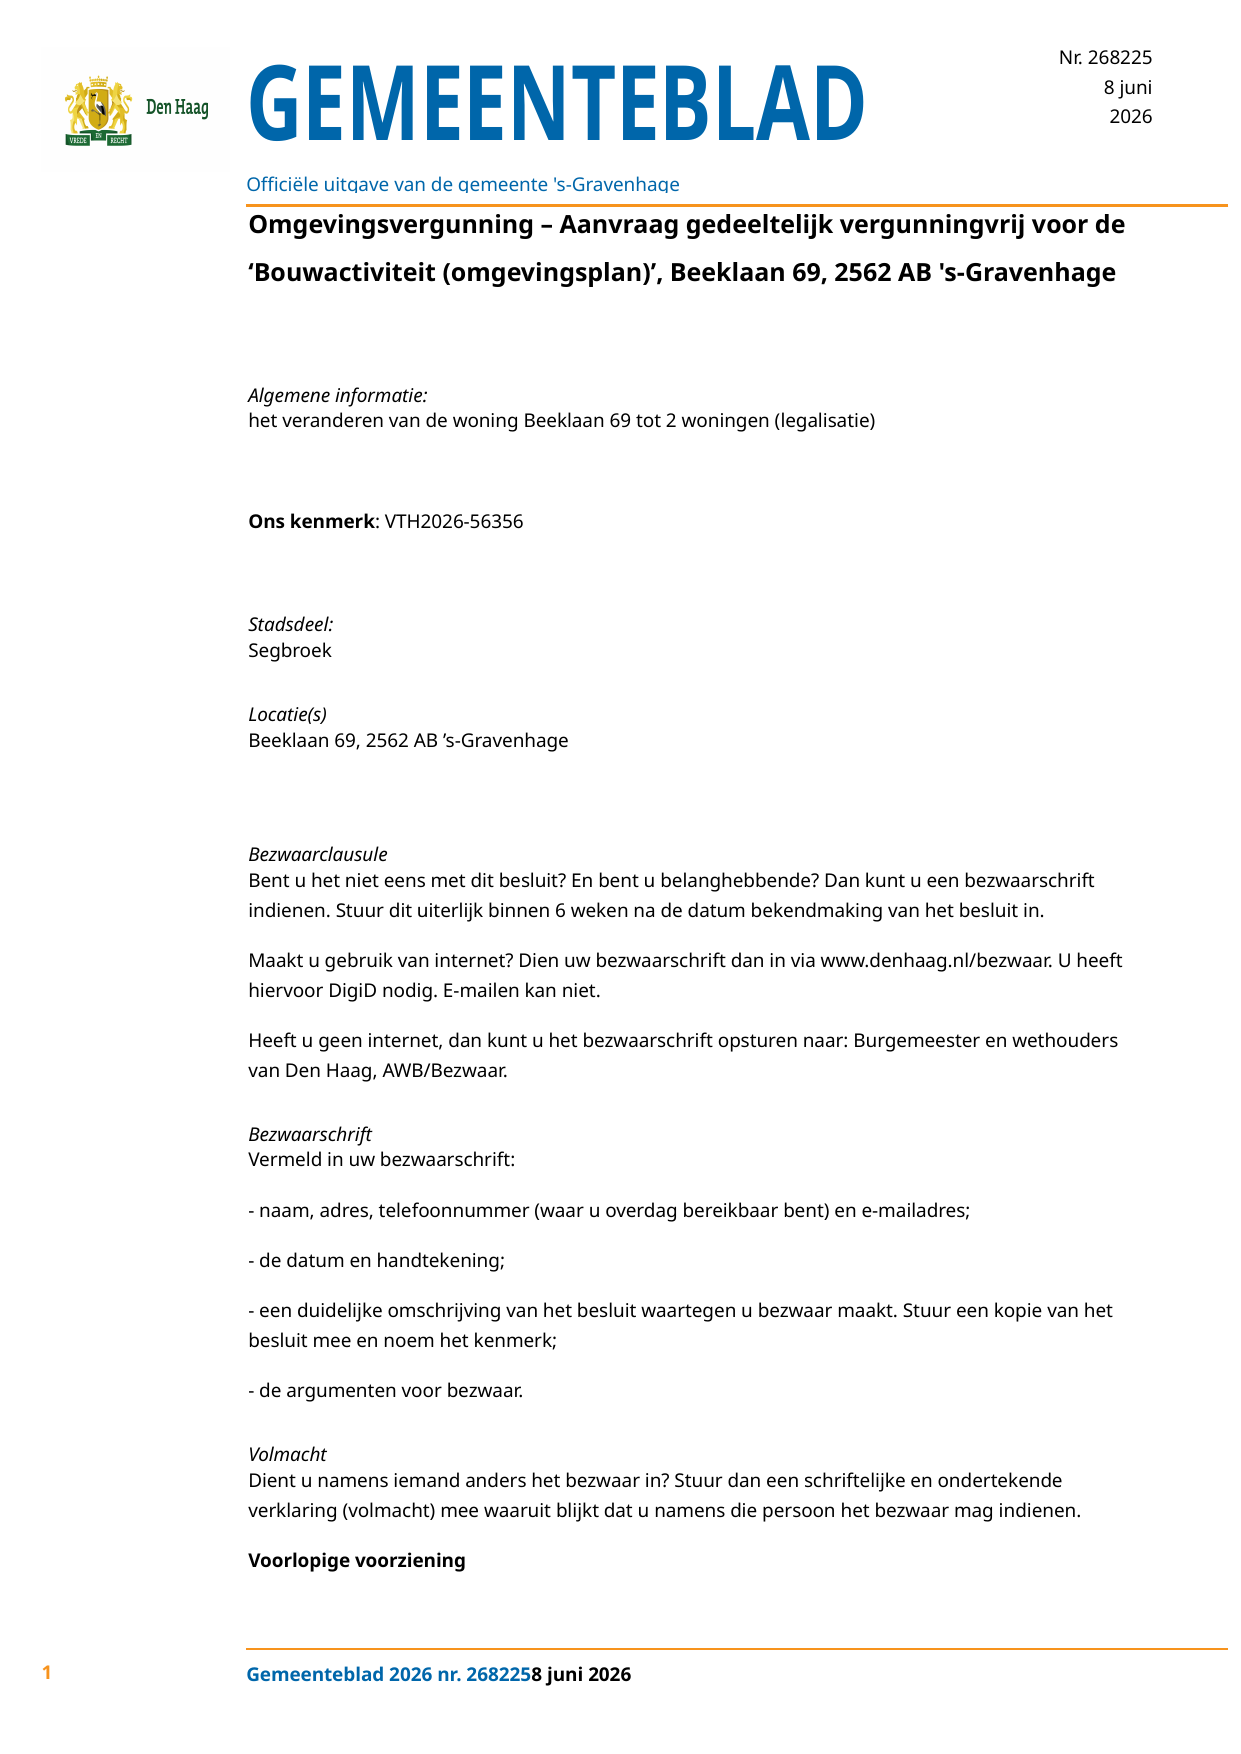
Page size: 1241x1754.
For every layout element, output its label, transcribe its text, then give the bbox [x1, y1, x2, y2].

text Bezwaarschrift [248, 1121, 1152, 1146]
text Maakt u gebruik van internet? Dien uw bezwaarschrift dan in via www.denhaag.nl/bezwaar. U heeft hiervoor DigiD nodig. E-mailen kan niet. [248, 947, 1152, 1002]
picture [41, 47, 231, 172]
text Beeklaan 69, 2562 AB ’s-Gravenhage [248, 727, 1152, 753]
text Volmacht [248, 1442, 1152, 1467]
text - de argumenten voor bezwaar. [248, 1378, 1152, 1403]
text Segbroek [248, 637, 1152, 663]
text Locatie(s) [248, 701, 1152, 727]
text - een duidelijke omschrijving van het besluit waartegen u bezwaar maakt. Stuur een kopie van het besluit mee en noem het kenmerk; [248, 1298, 1152, 1353]
text Bent u het niet eens met dit besluit? En bent u belanghebbende? Dan kunt u een bezwaarschrift indienen. Stuur dit uiterlijk binnen 6 weken na de datum bekendmaking van het besluit in. [248, 867, 1152, 922]
text Stadsdeel: [248, 612, 1152, 637]
text het veranderen van de woning Beeklaan 69 tot 2 woningen (legalisatie) [248, 408, 1152, 433]
text Bezwaarclausule [248, 841, 1152, 867]
text - naam, adres, telefoonnummer (waar u overdag bereikbaar bent) en e-mailadres; [248, 1197, 1152, 1223]
text Heeft u geen internet, dan kunt u het bezwaarschrift opsturen naar: Burgemeester en wethouders van Den Haag, AWB/Bezwaar. [248, 1027, 1152, 1082]
text Omgevingsvergunning – Aanvraag gedeeltelijk vergunningvrij voor de ‘Bouwactiviteit (omgevingsplan)’, Beeklaan 69, 2562 AB 's-Gravenhage [248, 207, 1152, 288]
text Vermeld in uw bezwaarschrift: [248, 1146, 1152, 1172]
text Voorlopige voorziening [248, 1547, 1152, 1573]
text Ons kenmerk: VTH2026-56356 [248, 508, 1152, 534]
text Dient u namens iemand anders het bezwaar in? Stuur dan een schriftelijke en ondertekende verklaring (volmacht) mee waaruit blijkt dat u namens die persoon het bezwaar mag indienen. [248, 1467, 1152, 1523]
text - de datum en handtekening; [248, 1247, 1152, 1273]
text Algemene informatie: [248, 382, 1152, 408]
